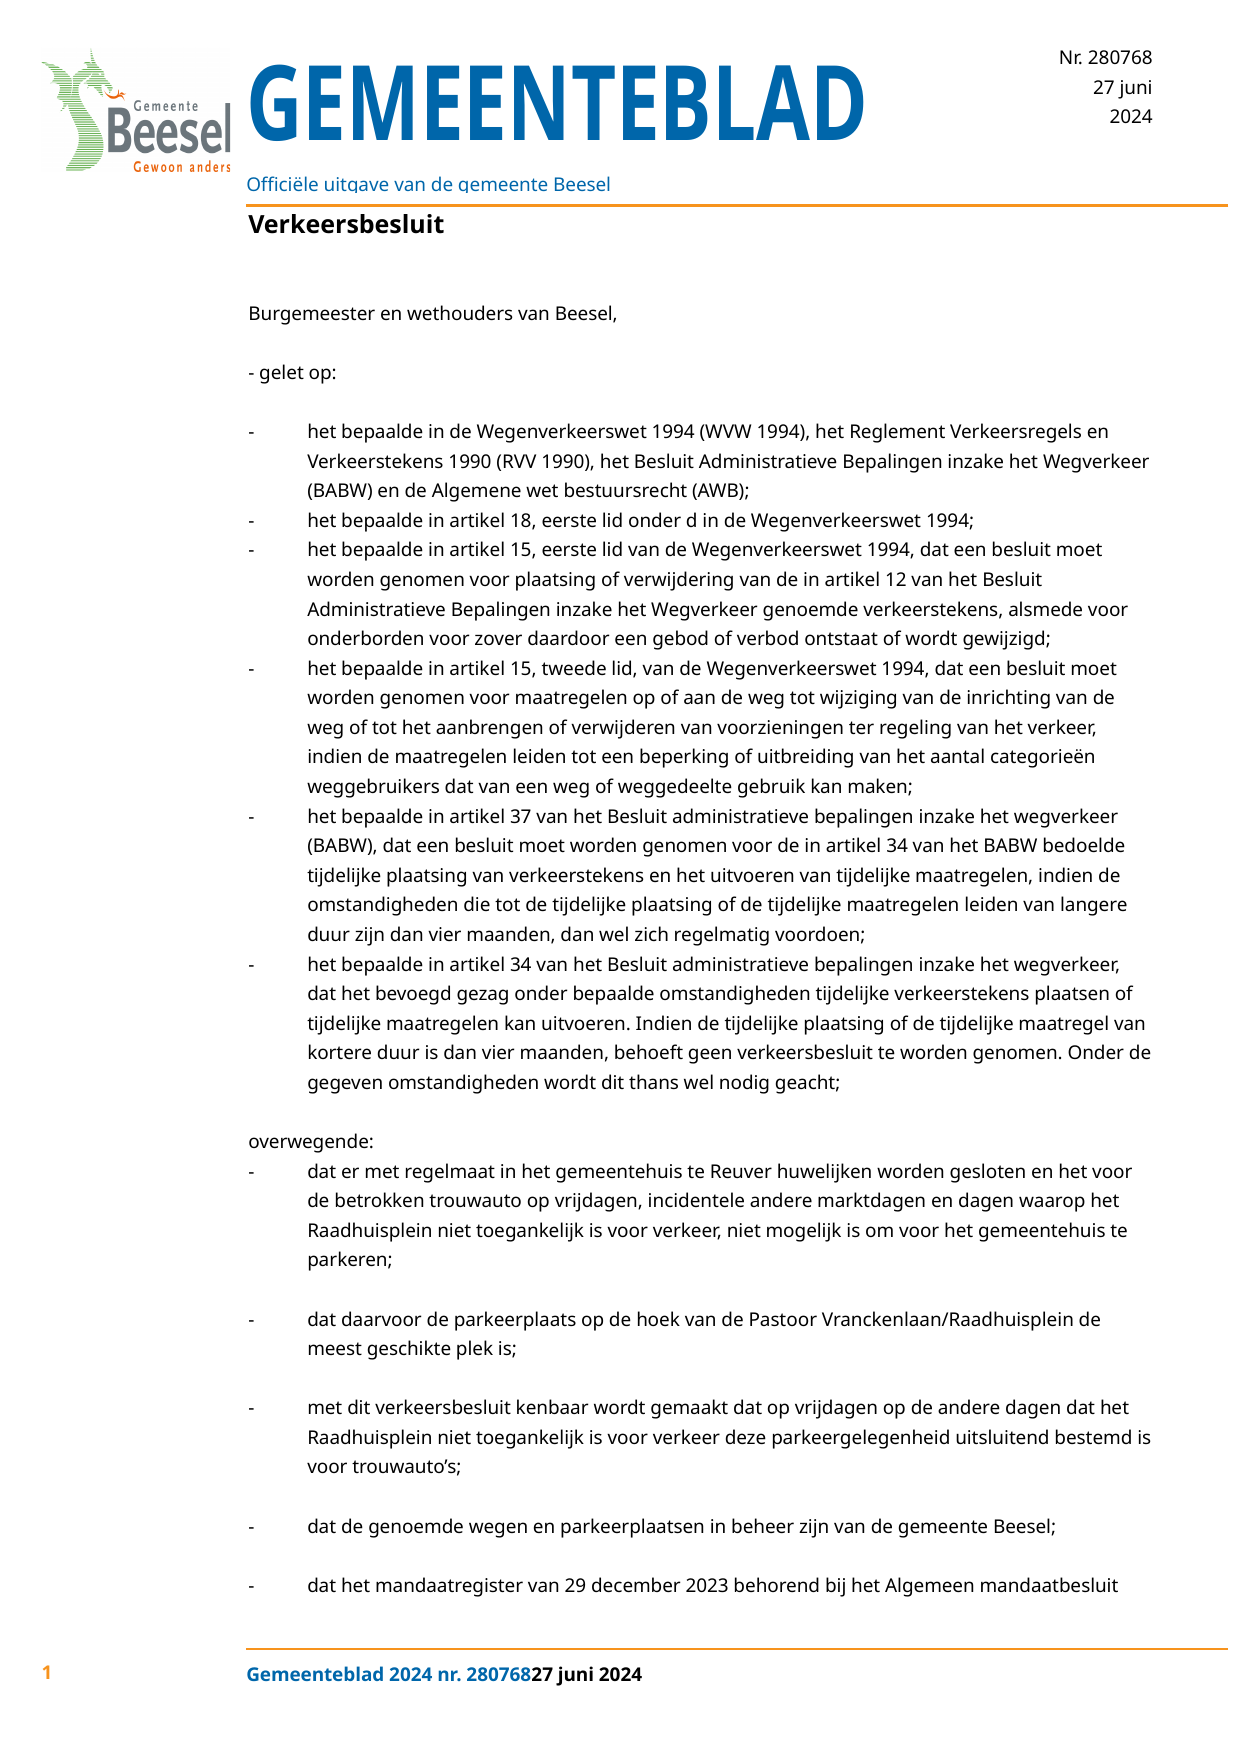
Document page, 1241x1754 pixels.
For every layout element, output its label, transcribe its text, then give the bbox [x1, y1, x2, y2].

list het bepaalde in artikel 15, tweede lid, van de Wegenverkeerswet 1994, dat een besluit moet worden genomen voor maatregelen op of aan de weg tot wijziging van de inrichting van de weg of tot het aanbrengen of verwijderen van voorzieningen ter regeling van het verkeer, indien de maatregelen leiden tot een beperking of uitbreiding van het aantal categorieën weggebruikers dat van een weg of weggedeelte gebruik kan maken; [248, 655, 1152, 799]
list dat er met regelmaat in het gemeentehuis te Reuver huwelijken worden gesloten en het voor de betrokken trouwauto op vrijdagen, incidentele andere marktdagen en dagen waarop het Raadhuisplein niet toegankelijk is voor verkeer, niet mogelijk is om voor het gemeentehuis te parkeren; [248, 1158, 1152, 1272]
list dat daarvoor de parkeerplaats op de hoek van de Pastoor Vranckenlaan/Raadhuisplein de meest geschikte plek is; [248, 1306, 1152, 1361]
list het bepaalde in artikel 37 van het Besluit administratieve bepalingen inzake het wegverkeer (BABW), dat een besluit moet worden genomen voor de in artikel 34 van het BABW bedoelde tijdelijke plaatsing van verkeerstekens en het uitvoeren van tijdelijke maatregelen, indien de omstandigheden die tot de tijdelijke plaatsing of de tijdelijke maatregelen leiden van langere duur zijn dan vier maanden, dan wel zich regelmatig voordoen; [248, 803, 1152, 947]
picture [41, 47, 231, 172]
list het bepaalde in de Wegenverkeerswet 1994 (WVW 1994), het Reglement Verkeersregels en Verkeerstekens 1990 (RVV 1990), het Besluit Administratieve Bepalingen inzake het Wegverkeer (BABW) en de Algemene wet bestuursrecht (AWB); [248, 418, 1152, 503]
text Burgemeester en wethouders van Beesel, [248, 300, 1152, 326]
list dat het mandaatregister van 29 december 2023 behorend bij het Algemeen mandaatbesluit [248, 1572, 1152, 1598]
list het bepaalde in artikel 18, eerste lid onder d in de Wegenverkeerswet 1994; [248, 507, 1152, 533]
list dat de genoemde wegen en parkeerplaatsen in beheer zijn van de gemeente Beesel; [248, 1513, 1152, 1538]
text overwegende: [248, 1128, 1152, 1154]
text - gelet op: [248, 359, 1152, 385]
text Verkeersbesluit [248, 207, 1152, 241]
list het bepaalde in artikel 15, eerste lid van de Wegenverkeerswet 1994, dat een besluit moet worden genomen voor plaatsing of verwijdering van de in artikel 12 van het Besluit Administratieve Bepalingen inzake het Wegverkeer genoemde verkeerstekens, alsmede voor onderborden voor zover daardoor een gebod of verbod ontstaat of wordt gewijzigd; [248, 537, 1152, 651]
list met dit verkeersbesluit kenbaar wordt gemaakt dat op vrijdagen op de andere dagen dat het Raadhuisplein niet toegankelijk is voor verkeer deze parkeergelegenheid uitsluitend bestemd is voor trouwauto’s; [248, 1394, 1152, 1479]
list het bepaalde in artikel 34 van het Besluit administratieve bepalingen inzake het wegverkeer, dat het bevoegd gezag onder bepaalde omstandigheden tijdelijke verkeerstekens plaatsen of tijdelijke maatregelen kan uitvoeren. Indien de tijdelijke plaatsing of de tijdelijke maatregel van kortere duur is dan vier maanden, behoeft geen verkeersbesluit te worden genomen. Onder de gegeven omstandigheden wordt dit thans wel nodig geacht; [248, 951, 1152, 1095]
